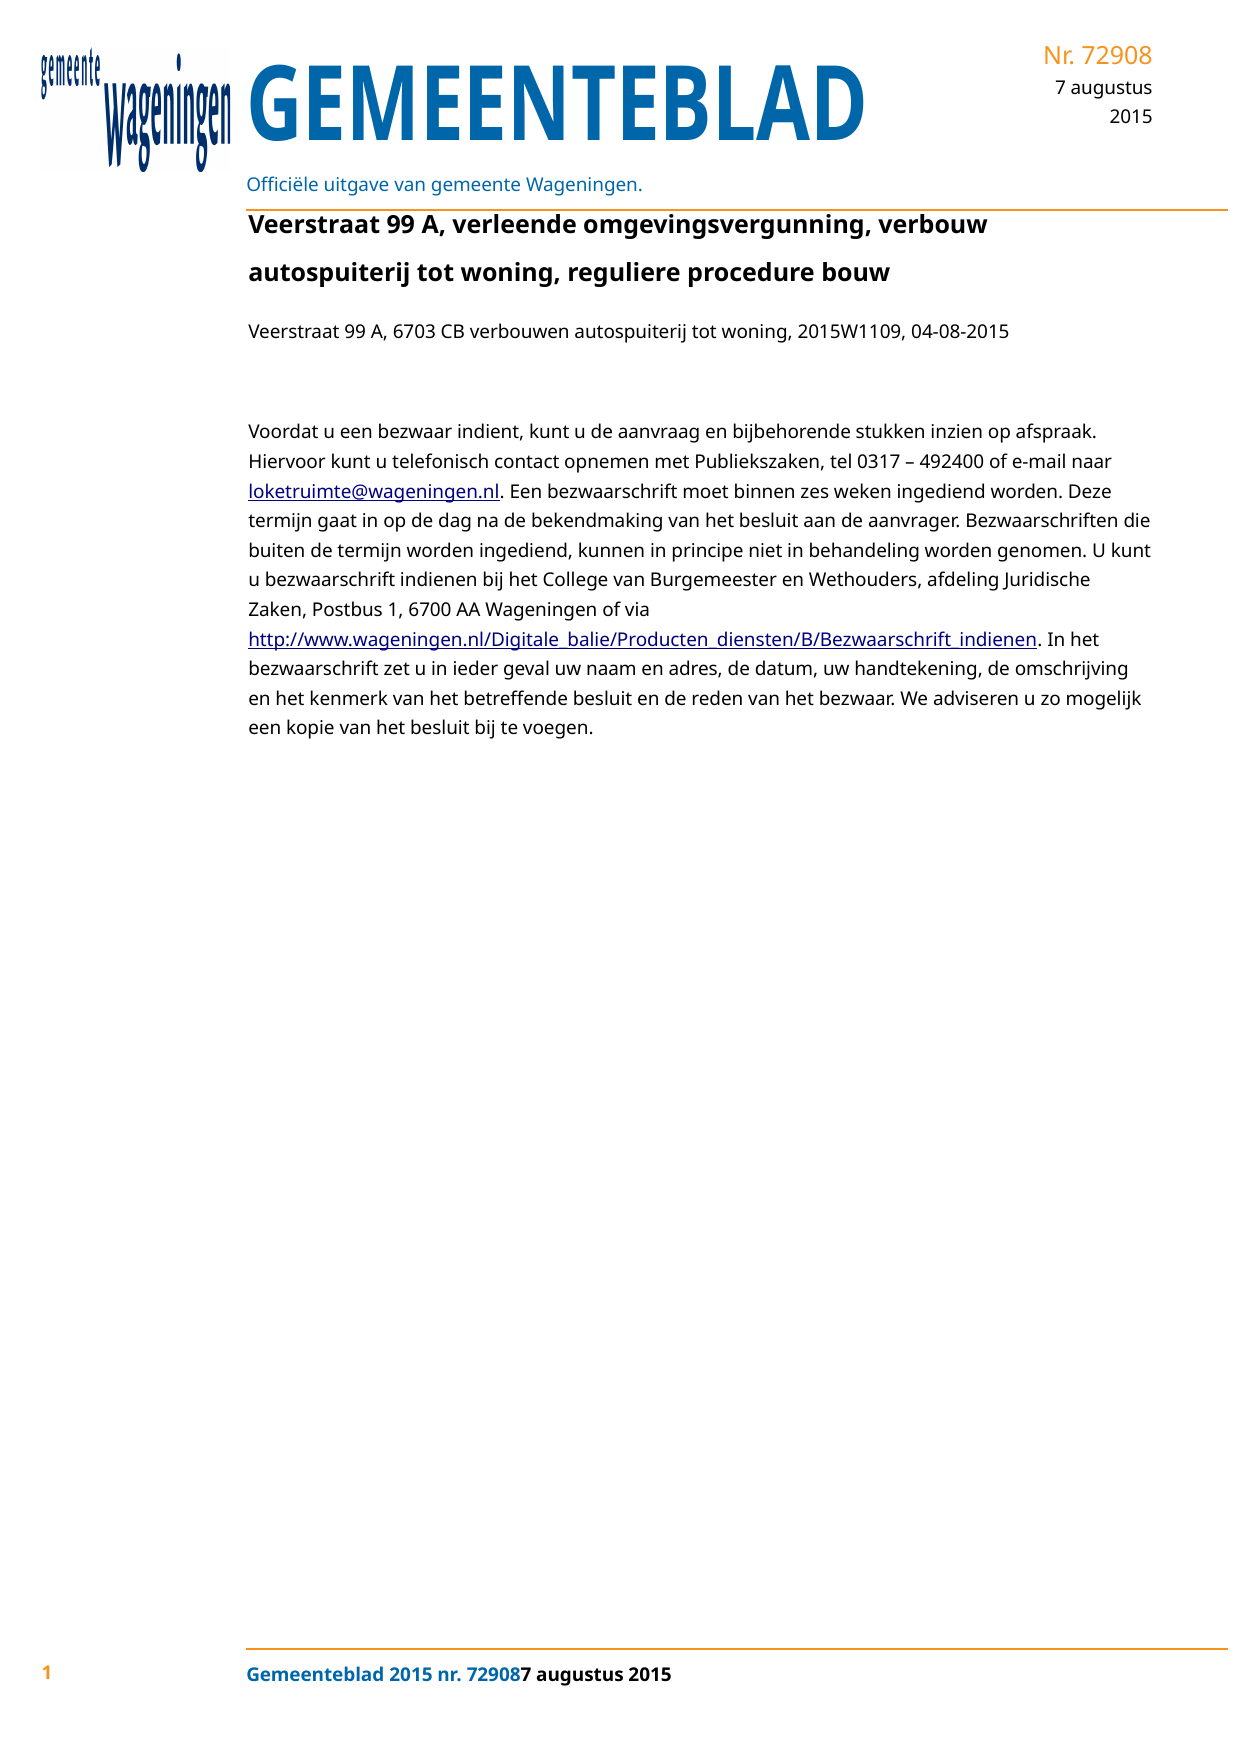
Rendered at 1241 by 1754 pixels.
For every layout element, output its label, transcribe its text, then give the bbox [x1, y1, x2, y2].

text Veerstraat 99 A, 6703 CB verbouwen autospuiterij tot woning, 2015W1109, 04-08-2015 [248, 318, 1152, 344]
picture [41, 47, 231, 172]
text Voordat u een bezwaar indient, kunt u de aanvraag en bijbehorende stukken inzien op afspraak. Hiervoor kunt u telefonisch contact opnemen met Publiekszaken, tel 0317 – 492400 of e-mail naar loketruimte@wageningen.nl. Een bezwaarschrift moet binnen zes weken ingediend worden. Deze termijn gaat in op de dag na de bekendmaking van het besluit aan de aanvrager. Bezwaarschriften die buiten de termijn worden ingediend, kunnen in principe niet in behandeling worden genomen. U kunt u bezwaarschrift indienen bij het College van Burgemeester en Wethouders, afdeling Juridische Zaken, Postbus 1, 6700 AA Wageningen of via http://www.wageningen.nl/Digitale_balie/Producten_diensten/B/Bezwaarschrift_indienen. In het bezwaarschrift zet u in ieder geval uw naam en adres, de datum, uw handtekening, de omschrijving en het kenmerk van het betreffende besluit en de reden van het bezwaar. We adviseren u zo mogelijk een kopie van het besluit bij te voegen. [248, 419, 1152, 740]
text Veerstraat 99 A, verleende omgevingsvergunning, verbouw autospuiterij tot woning, reguliere procedure bouw [248, 211, 1152, 288]
